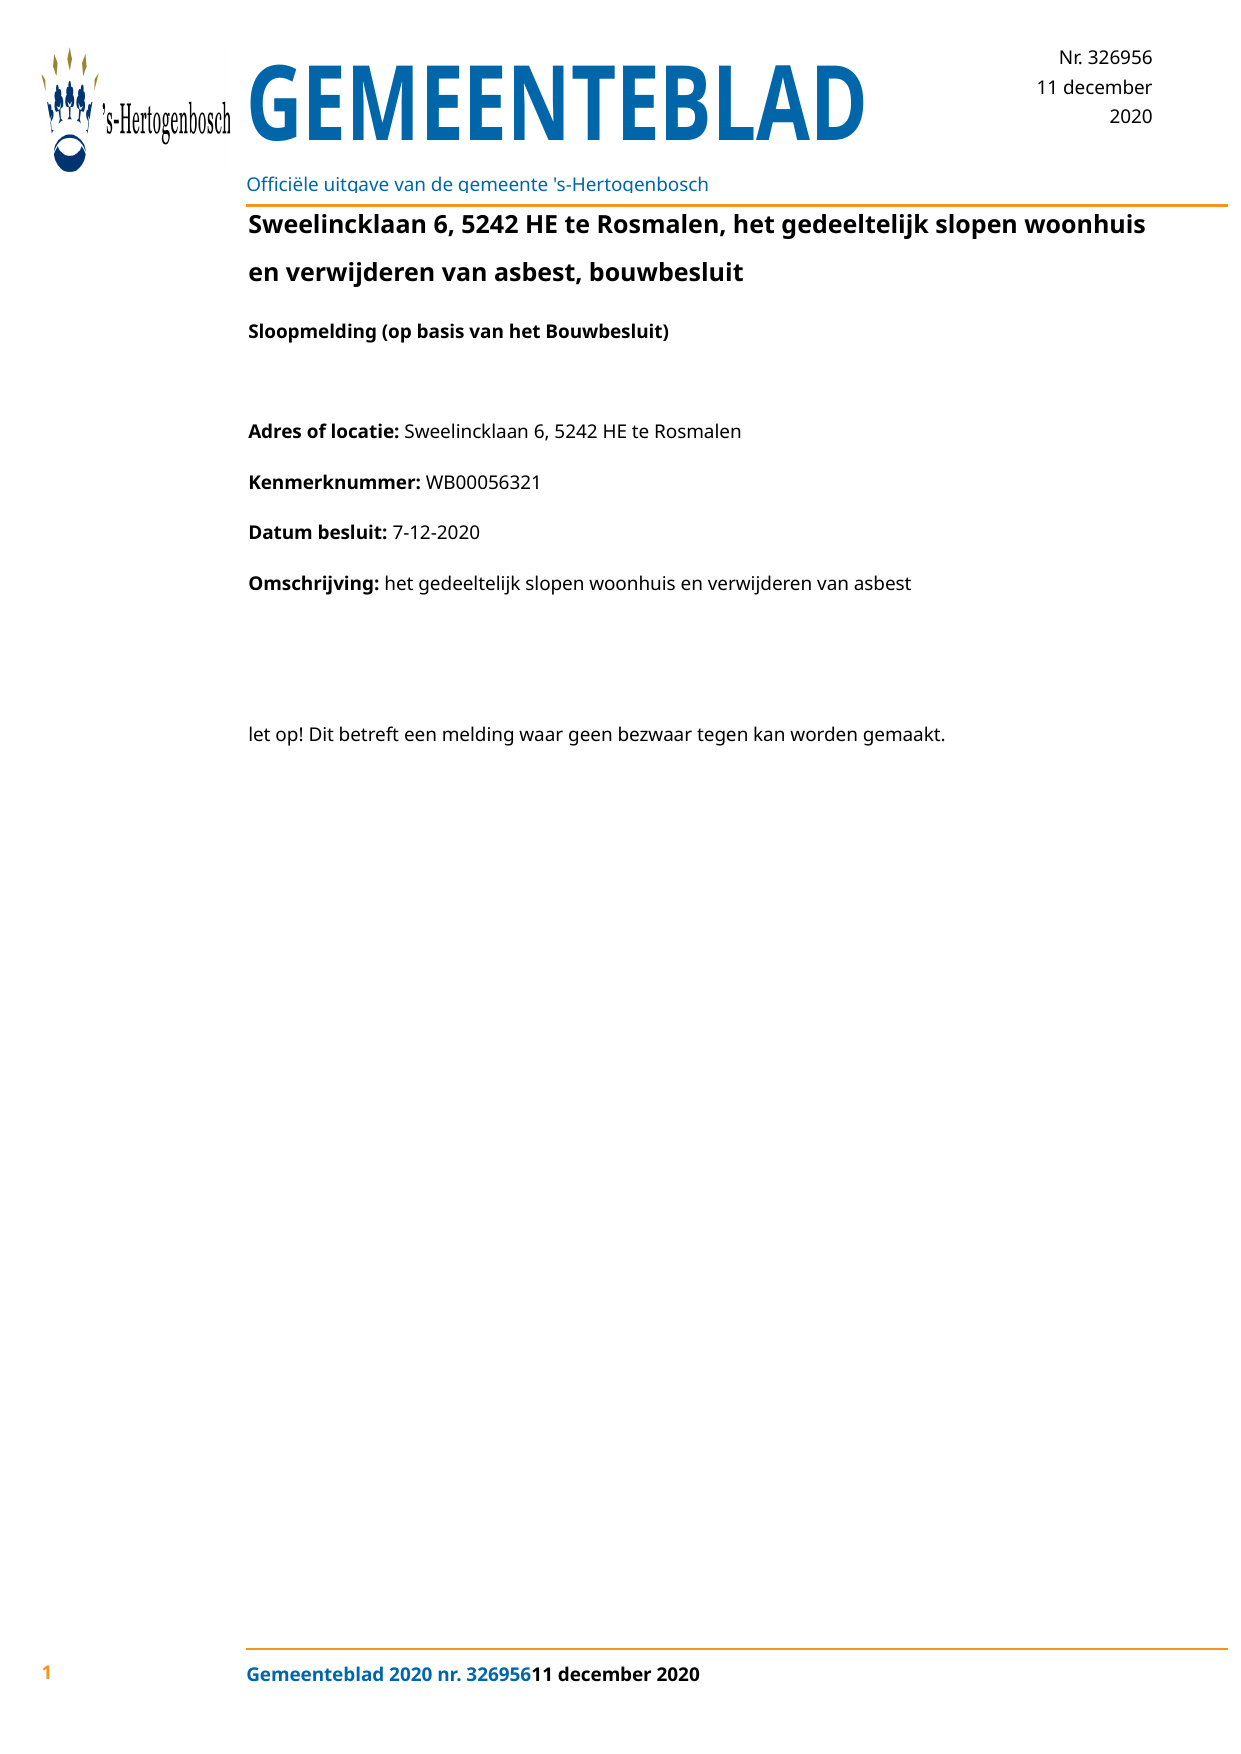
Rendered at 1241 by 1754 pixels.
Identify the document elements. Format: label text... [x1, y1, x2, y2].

text Sweelincklaan 6, 5242 HE te Rosmalen, het gedeeltelijk slopen woonhuis en verwijderen van asbest, bouwbesluit [248, 207, 1152, 288]
text Kenmerknummer: WB00056321 [248, 469, 1152, 495]
picture [41, 47, 231, 172]
text Omschrijving: het gedeeltelijk slopen woonhuis en verwijderen van asbest [248, 570, 1152, 596]
text let op! Dit betreft een melding waar geen bezwaar tegen kan worden gemaakt. [248, 721, 1152, 747]
text Sloopmelding (op basis van het Bouwbesluit) [248, 318, 1152, 344]
text Adres of locatie: Sweelincklaan 6, 5242 HE te Rosmalen [248, 419, 1152, 444]
text Datum besluit: 7-12-2020 [248, 519, 1152, 545]
